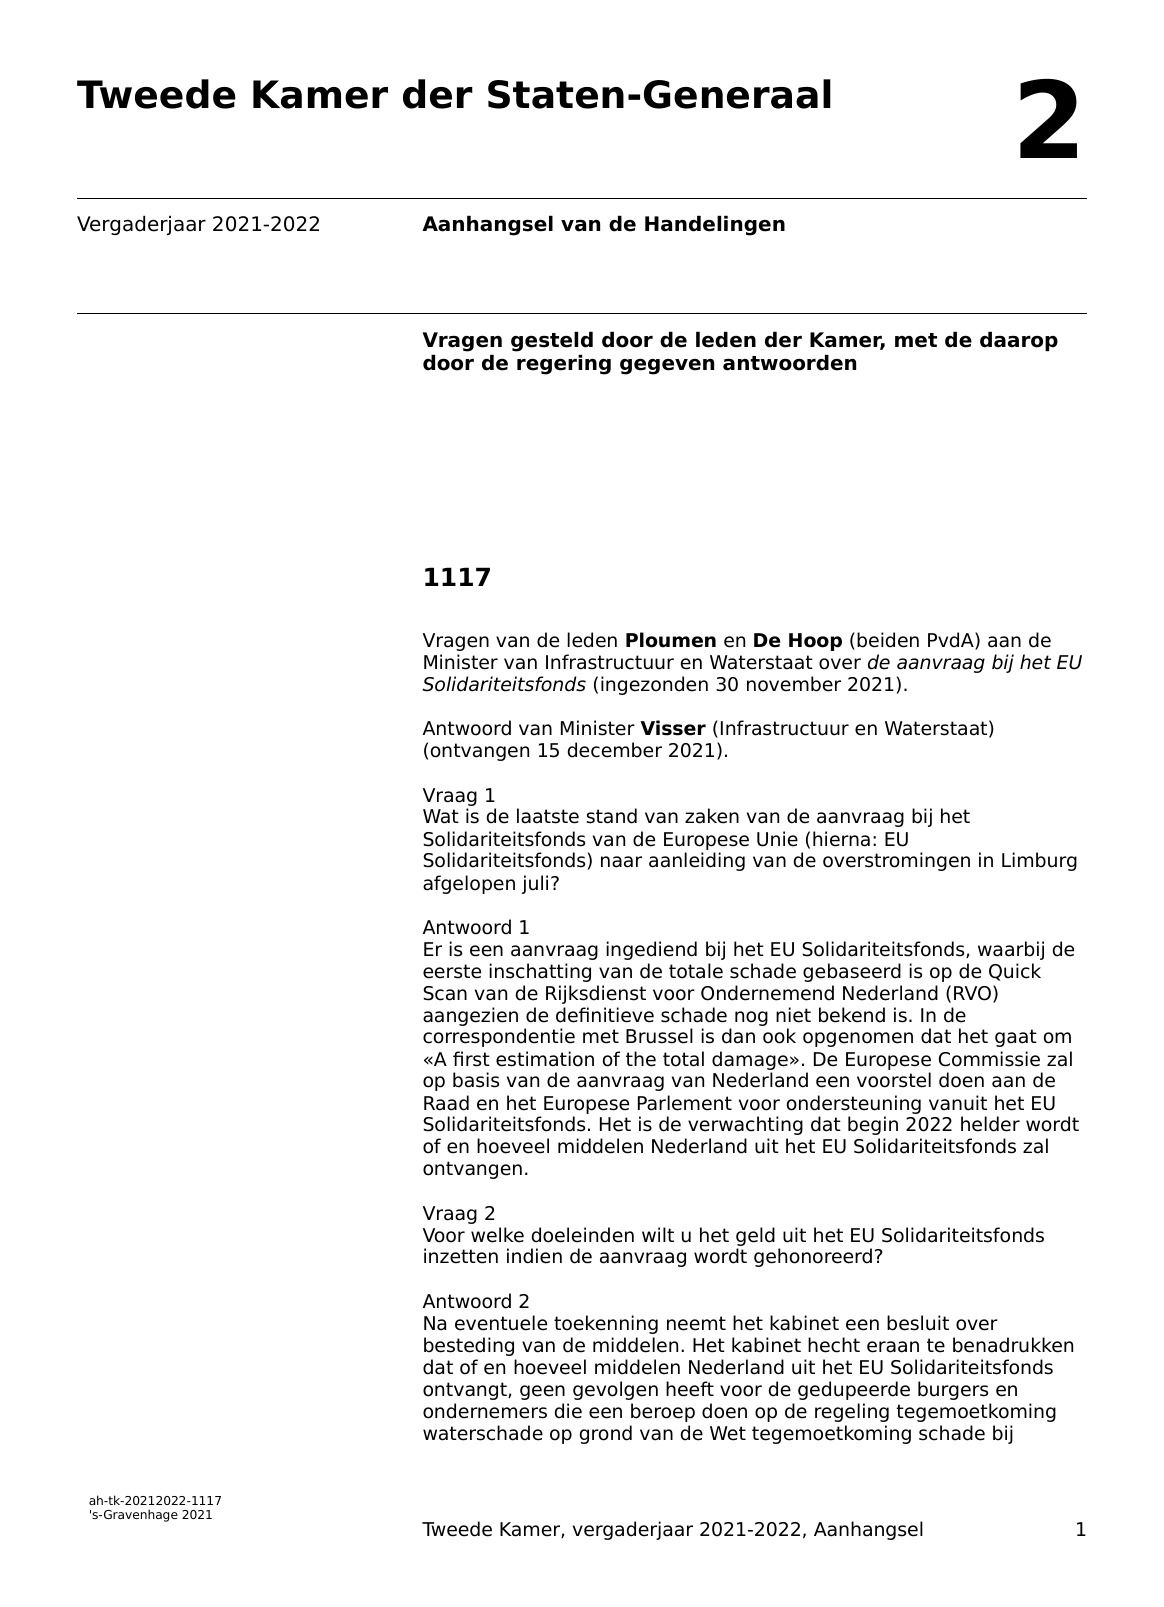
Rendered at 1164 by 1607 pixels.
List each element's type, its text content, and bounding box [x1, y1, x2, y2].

table_header Tweede Kamer der Staten-Generaal [77, 59, 886, 198]
text Vraag 1 [422, 784, 1087, 806]
table_cell Aanhangsel van de Handelingen [422, 199, 1087, 313]
text 1117 [422, 563, 1087, 592]
table_header 2 [886, 59, 1087, 198]
table_cell Vragen gesteld door de leden der Kamer, met de daarop door de regering gegeven antwoorden [422, 314, 1087, 375]
text Na eventuele toekenning neemt het kabinet een besluit over besteding van de middelen. Het kabinet hecht eraan te benadrukken dat of en hoeveel middelen Nederland uit het EU Solidariteitsfonds ontvangt, geen gevolgen heeft voor de gedupeerde burgers en ondernemers die een beroep doen op de regeling tegemoetkoming waterschade op grond van de Wet tegemoetkoming schade bij [422, 1313, 1087, 1444]
text Voor welke doeleinden wilt u het geld uit het EU Solidariteitsfonds inzetten indien de aanvraag wordt gehonoreerd? [422, 1224, 1087, 1268]
text Wat is de laatste stand van zaken van de aanvraag bij het Solidariteitsfonds van de Europese Unie (hierna: EU Solidariteitsfonds) naar aanleiding van de overstromingen in Limburg afgelopen juli? [422, 806, 1087, 894]
table_cell Vergaderjaar 2021-2022 [77, 199, 422, 313]
text Antwoord 1 [422, 917, 1087, 938]
text Vraag 2 [422, 1202, 1087, 1224]
text Vragen van de leden Ploumen en De Hoop (beiden PvdA) aan de Minister van Infrastructuur en Waterstaat over de aanvraag bij het EU Solidariteitsfonds (ingezonden 30 november 2021). [422, 630, 1087, 696]
text Er is een aanvraag ingediend bij het EU Solidariteitsfonds, waarbij de eerste inschatting van de totale schade gebaseerd is op de Quick Scan van de Rijksdienst voor Ondernemend Nederland (RVO) aangezien de definitieve schade nog niet bekend is. In de correspondentie met Brussel is dan ook opgenomen dat het gaat om «A first estimation of the total damage». De Europese Commissie zal op basis van de aanvraag van Nederland een voorstel doen aan de Raad en het Europese Parlement voor ondersteuning vanuit het EU Solidariteitsfonds. Het is de verwachting dat begin 2022 helder wordt of en hoeveel middelen Nederland uit het EU Solidariteitsfonds zal ontvangen. [422, 938, 1087, 1180]
text Antwoord van Minister Visser (Infrastructuur en Waterstaat) (ontvangen 15 december 2021). [422, 718, 1087, 762]
text ah-tk-20212022-1117 [88, 1494, 323, 1508]
text Antwoord 2 [422, 1291, 1087, 1313]
text 's-Gravenhage 2021 [88, 1508, 323, 1522]
table_cell [77, 314, 422, 375]
